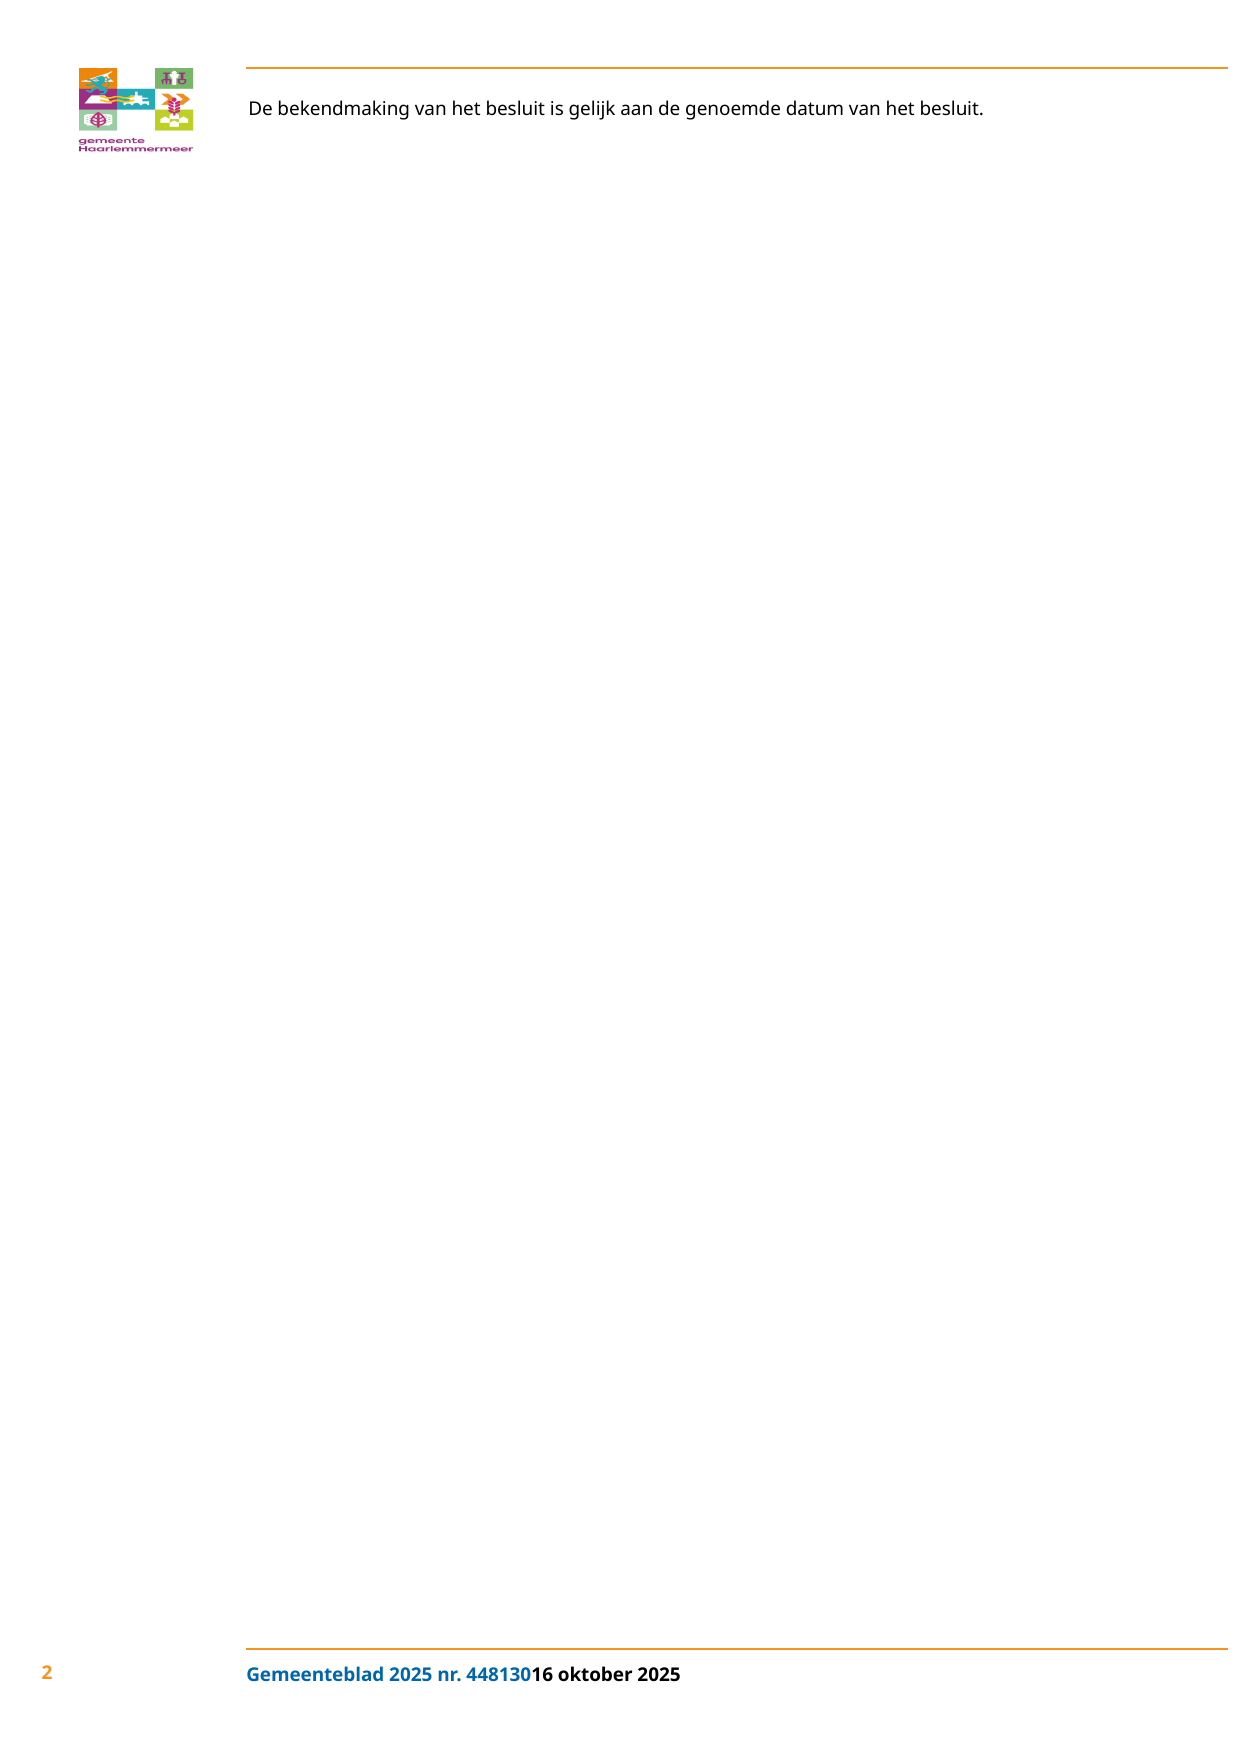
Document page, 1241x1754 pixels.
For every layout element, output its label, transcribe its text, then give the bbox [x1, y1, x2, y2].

picture [41, 47, 231, 172]
text De bekendmaking van het besluit is gelijk aan de genoemde datum van het besluit. [248, 95, 1152, 121]
